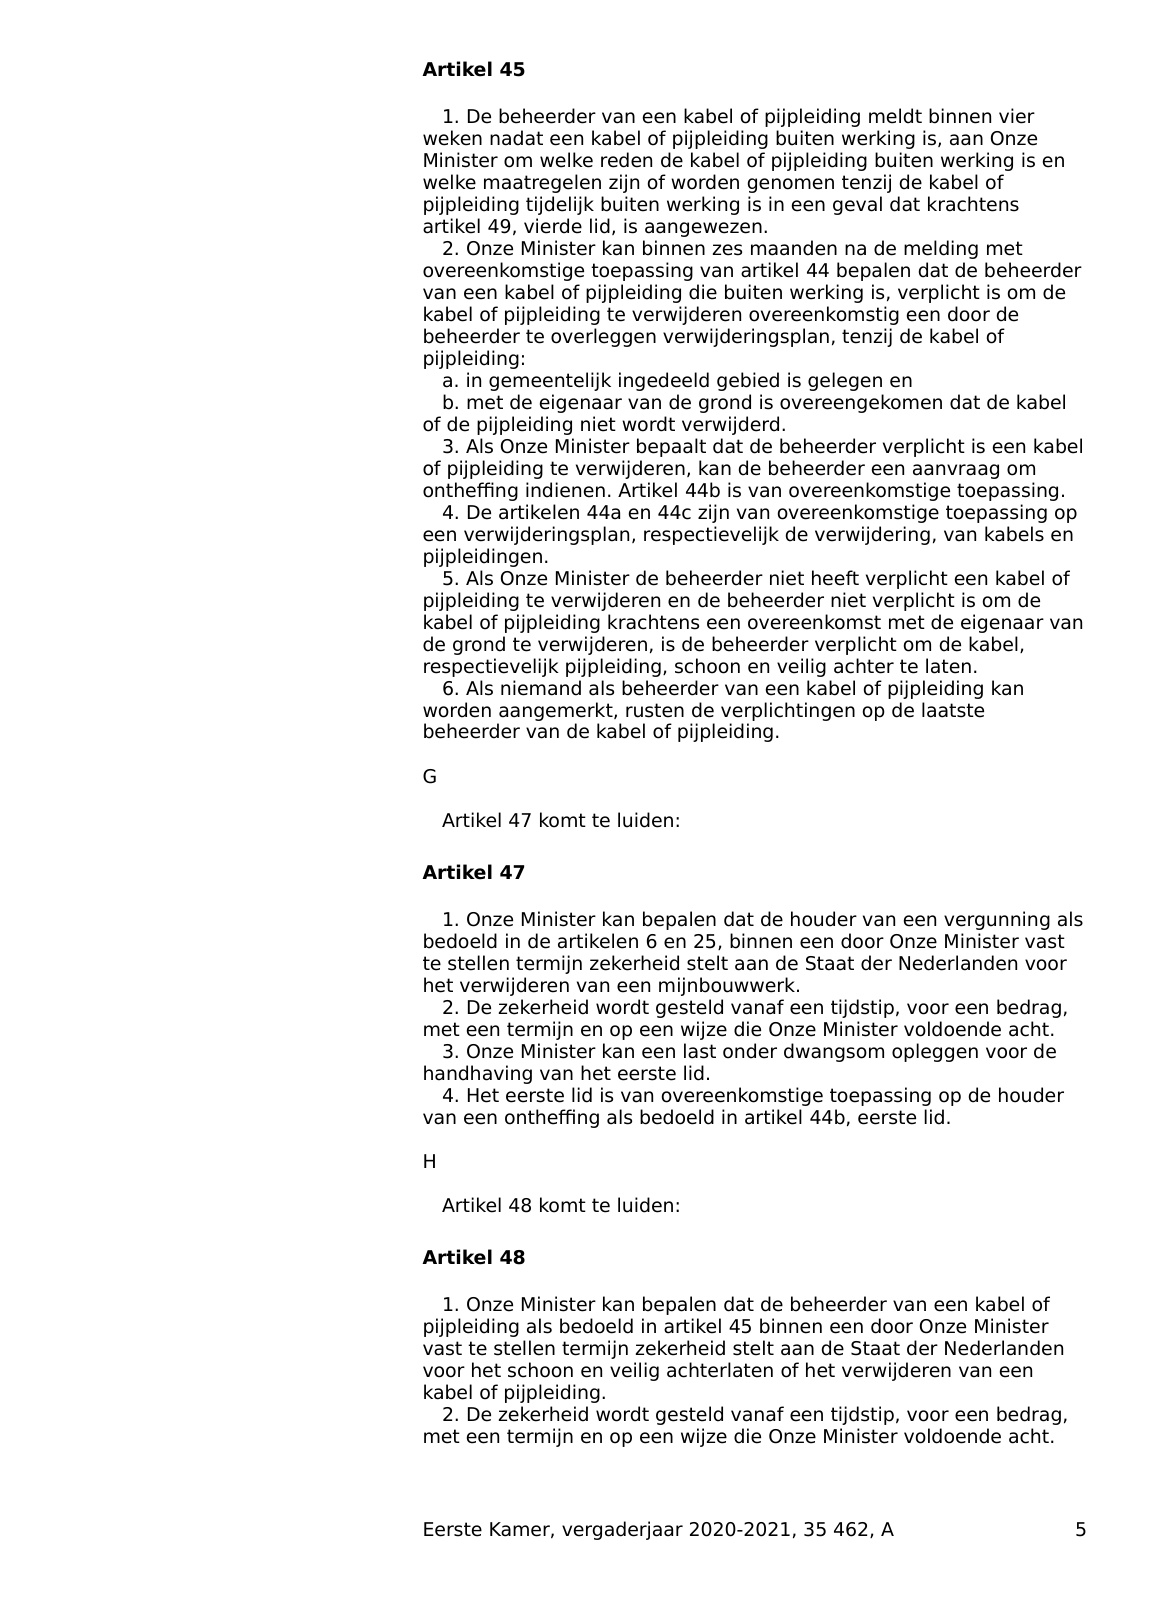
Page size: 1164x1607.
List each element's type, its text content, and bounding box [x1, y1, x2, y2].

text 1. Onze Minister kan bepalen dat de beheerder van een kabel of pijpleiding als bedoeld in artikel 45 binnen een door Onze Minister vast te stellen termijn zekerheid stelt aan de Staat der Nederlanden voor het schoon en veilig achterlaten of het verwijderen van een kabel of pijpleiding. [422, 1294, 1087, 1404]
subtitle Artikel 47 [422, 862, 1087, 884]
text 1. De beheerder van een kabel of pijpleiding meldt binnen vier weken nadat een kabel of pijpleiding buiten werking is, aan Onze Minister om welke reden de kabel of pijpleiding buiten werking is en welke maatregelen zijn of worden genomen tenzij de kabel of pijpleiding tijdelijk buiten werking is in een geval dat krachtens artikel 49, vierde lid, is aangewezen. [422, 106, 1087, 238]
text 4. Het eerste lid is van overeenkomstige toepassing op de houder van een ontheffing als bedoeld in artikel 44b, eerste lid. [422, 1084, 1087, 1128]
text a. in gemeentelijk ingedeeld gebied is gelegen en [422, 370, 1087, 392]
text G [422, 766, 1087, 788]
text 2. De zekerheid wordt gesteld vanaf een tijdstip, voor een bedrag, met een termijn en op een wijze die Onze Minister voldoende acht. [422, 997, 1087, 1041]
text 4. De artikelen 44a en 44c zijn van overeenkomstige toepassing op een verwijderingsplan, respectievelijk de verwijdering, van kabels en pijpleidingen. [422, 502, 1087, 568]
text 2. Onze Minister kan binnen zes maanden na de melding met overeenkomstige toepassing van artikel 44 bepalen dat de beheerder van een kabel of pijpleiding die buiten werking is, verplicht is om de kabel of pijpleiding te verwijderen overeenkomstig een door de beheerder te overleggen verwijderingsplan, tenzij de kabel of pijpleiding: [422, 238, 1087, 370]
text 1. Onze Minister kan bepalen dat de houder van een vergunning als bedoeld in de artikelen 6 en 25, binnen een door Onze Minister vast te stellen termijn zekerheid stelt aan de Staat der Nederlanden voor het verwijderen van een mijnbouwwerk. [422, 909, 1087, 997]
text H [422, 1151, 1087, 1173]
text Artikel 47 komt te luiden: [422, 810, 1087, 832]
text b. met de eigenaar van de grond is overeengekomen dat de kabel of de pijpleiding niet wordt verwijderd. [422, 392, 1087, 436]
text 5. Als Onze Minister de beheerder niet heeft verplicht een kabel of pijpleiding te verwijderen en de beheerder niet verplicht is om de kabel of pijpleiding krachtens een overeenkomst met de eigenaar van de grond te verwijderen, is de beheerder verplicht om de kabel, respectievelijk pijpleiding, schoon en veilig achter te laten. [422, 568, 1087, 677]
subtitle Artikel 45 [422, 59, 1087, 81]
text 3. Onze Minister kan een last onder dwangsom opleggen voor de handhaving van het eerste lid. [422, 1041, 1087, 1084]
text 6. Als niemand als beheerder van een kabel of pijpleiding kan worden aangemerkt, rusten de verplichtingen op de laatste beheerder van de kabel of pijpleiding. [422, 677, 1087, 743]
text Artikel 48 komt te luiden: [422, 1195, 1087, 1217]
text 2. De zekerheid wordt gesteld vanaf een tijdstip, voor een bedrag, met een termijn en op een wijze die Onze Minister voldoende acht. [422, 1404, 1087, 1448]
subtitle Artikel 48 [422, 1247, 1087, 1269]
text 3. Als Onze Minister bepaalt dat de beheerder verplicht is een kabel of pijpleiding te verwijderen, kan de beheerder een aanvraag om ontheffing indienen. Artikel 44b is van overeenkomstige toepassing. [422, 436, 1087, 502]
